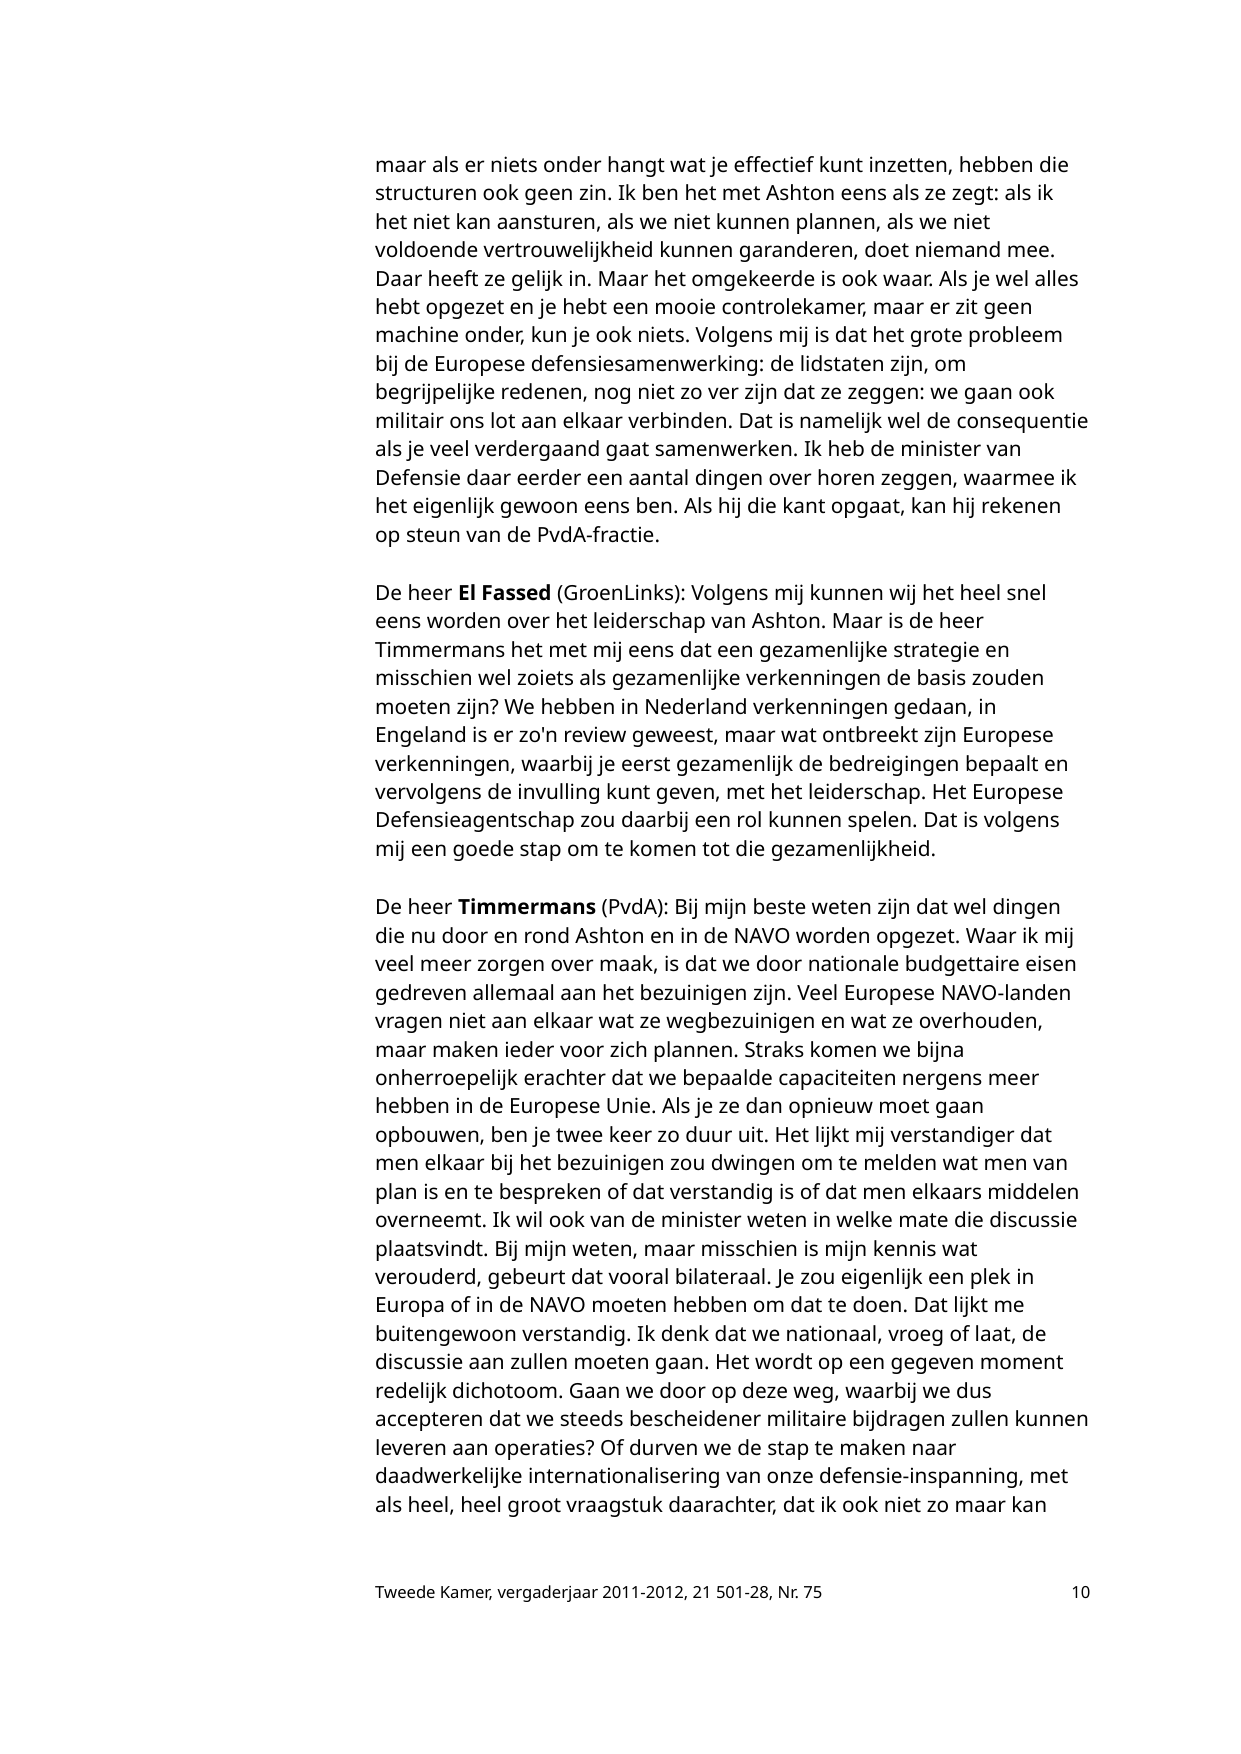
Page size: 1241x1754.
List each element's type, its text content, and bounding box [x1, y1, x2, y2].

text maar als er niets onder hangt wat je effectief kunt inzetten, hebben die structuren ook geen zin. Ik ben het met Ashton eens als ze zegt: als ik het niet kan aansturen, als we niet kunnen plannen, als we niet voldoende vertrouwelijkheid kunnen garanderen, doet niemand mee. Daar heeft ze gelijk in. Maar het omgekeerde is ook waar. Als je wel alles hebt opgezet en je hebt een mooie controlekamer, maar er zit geen machine onder, kun je ook niets. Volgens mij is dat het grote probleem bij de Europese defensiesamenwerking: de lidstaten zijn, om begrijpelijke redenen, nog niet zo ver zijn dat ze zeggen: we gaan ook militair ons lot aan elkaar verbinden. Dat is namelijk wel de consequentie als je veel verdergaand gaat samenwerken. Ik heb de minister van Defensie daar eerder een aantal dingen over horen zeggen, waarmee ik het eigenlijk gewoon eens ben. Als hij die kant opgaat, kan hij rekenen op steun van de PvdA-fractie. [375, 150, 1090, 548]
text De heer Timmermans (PvdA): Bij mijn beste weten zijn dat wel dingen die nu door en rond Ashton en in de NAVO worden opgezet. Waar ik mij veel meer zorgen over maak, is dat we door nationale budgettaire eisen gedreven allemaal aan het bezuinigen zijn. Veel Europese NAVO-landen vragen niet aan elkaar wat ze wegbezuinigen en wat ze overhouden, maar maken ieder voor zich plannen. Straks komen we bijna onherroepelijk erachter dat we bepaalde capaciteiten nergens meer hebben in de Europese Unie. Als je ze dan opnieuw moet gaan opbouwen, ben je twee keer zo duur uit. Het lijkt mij verstandiger dat men elkaar bij het bezuinigen zou dwingen om te melden wat men van plan is en te bespreken of dat verstandig is of dat men elkaars middelen overneemt. Ik wil ook van de minister weten in welke mate die discussie plaatsvindt. Bij mijn weten, maar misschien is mijn kennis wat verouderd, gebeurt dat vooral bilateraal. Je zou eigenlijk een plek in Europa of in de NAVO moeten hebben om dat te doen. Dat lijkt me buitengewoon verstandig. Ik denk dat we nationaal, vroeg of laat, de discussie aan zullen moeten gaan. Het wordt op een gegeven moment redelijk dichotoom. Gaan we door op deze weg, waarbij we dus accepteren dat we steeds bescheidener militaire bijdragen zullen kunnen leveren aan operaties? Of durven we de stap te maken naar daadwerkelijke internationalisering van onze defensie-inspanning, met als heel, heel groot vraagstuk daarachter, dat ik ook niet zo maar kan [375, 892, 1090, 1518]
text De heer El Fassed (GroenLinks): Volgens mij kunnen wij het heel snel eens worden over het leiderschap van Ashton. Maar is de heer Timmermans het met mij eens dat een gezamenlijke strategie en misschien wel zoiets als gezamenlijke verkenningen de basis zouden moeten zijn? We hebben in Nederland verkenningen gedaan, in Engeland is er zo'n review geweest, maar wat ontbreekt zijn Europese verkenningen, waarbij je eerst gezamenlijk de bedreigingen bepaalt en vervolgens de invulling kunt geven, met het leiderschap. Het Europese Defensieagentschap zou daarbij een rol kunnen spelen. Dat is volgens mij een goede stap om te komen tot die gezamenlijkheid. [375, 578, 1090, 862]
